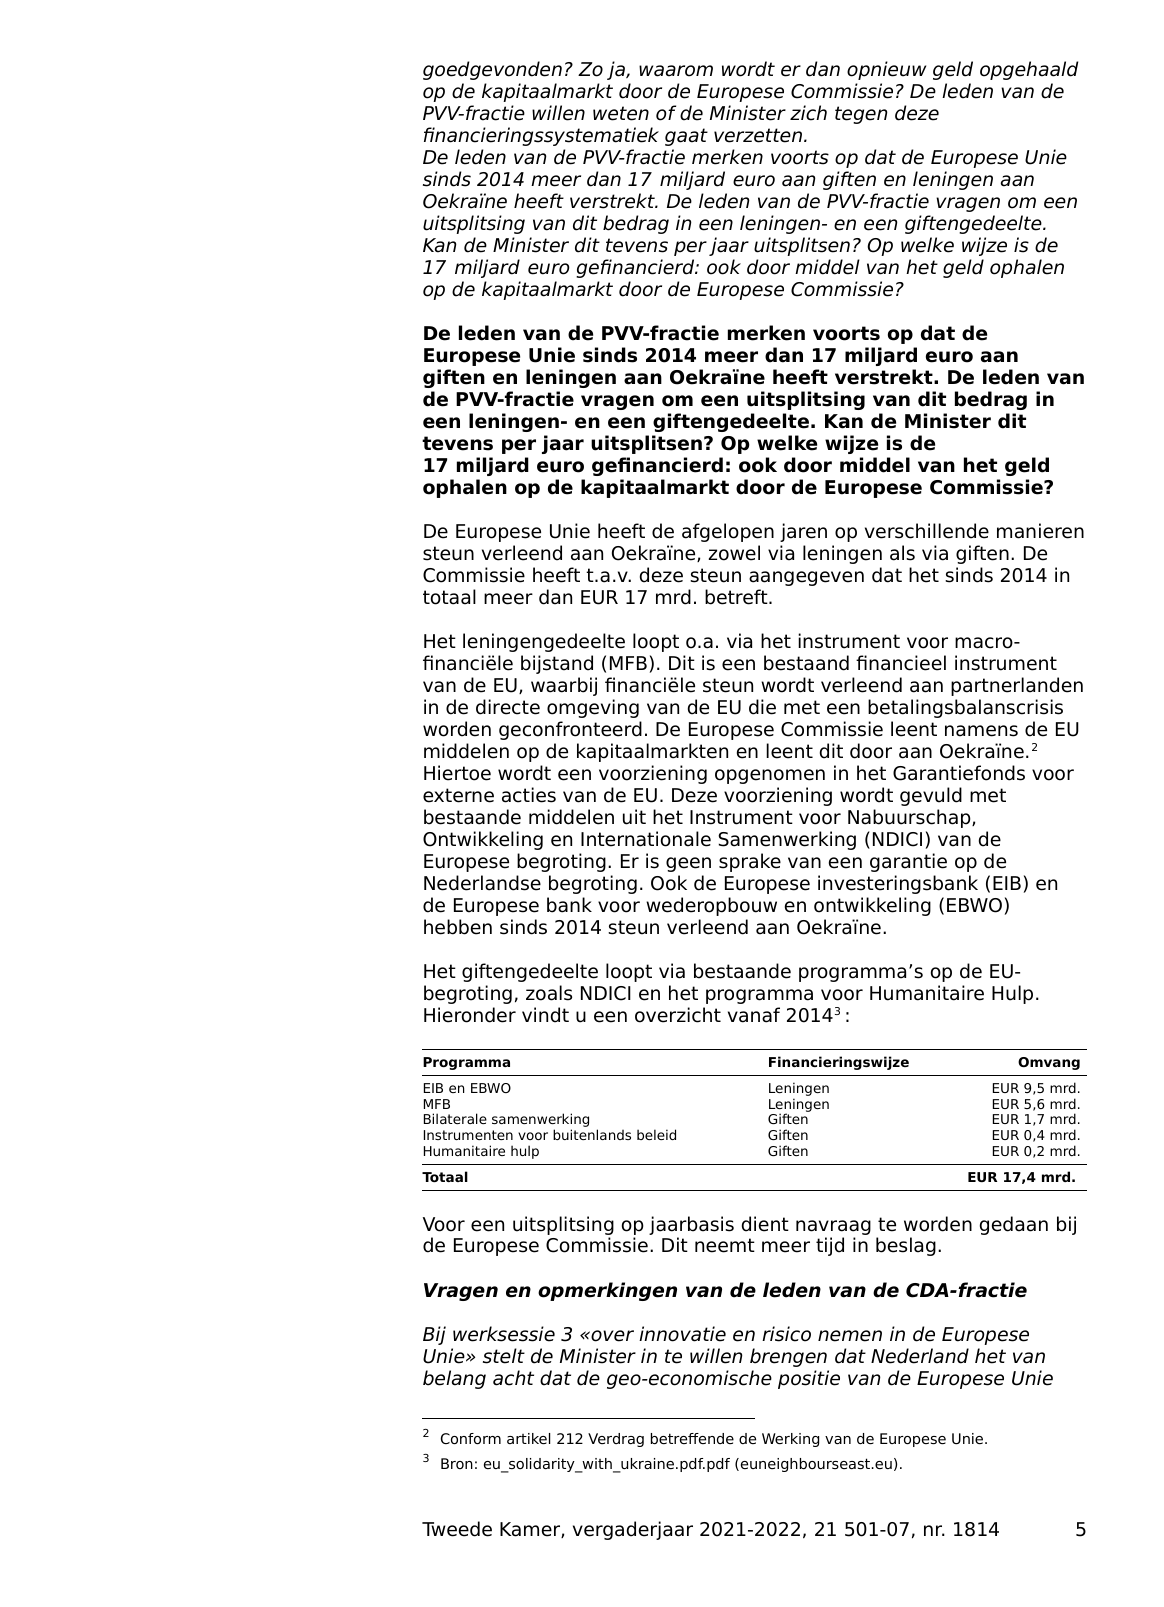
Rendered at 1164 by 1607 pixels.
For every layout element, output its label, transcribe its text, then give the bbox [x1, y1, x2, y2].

table_cell MFB [422, 1096, 762, 1112]
table_cell Giften [762, 1128, 939, 1144]
table_cell Giften [762, 1144, 939, 1164]
table_cell EIB en EBWO [422, 1076, 762, 1096]
text De Europese Unie heeft de afgelopen jaren op verschillende manieren steun verleend aan Oekraïne, zowel via leningen als via giften. De Commissie heeft t.a.v. deze steun aangegeven dat het sinds 2014 in totaal meer dan EUR 17 mrd. betreft. [422, 521, 1087, 609]
table_cell Bilaterale samenwerking [422, 1112, 762, 1128]
text Bron: eu_solidarity_with_ukraine.pdf.pdf (euneighbourseast.eu). [422, 1452, 1087, 1474]
table_cell [762, 1165, 939, 1190]
text goedgevonden? Zo ja, waarom wordt er dan opnieuw geld opgehaald op de kapitaalmarkt door de Europese Commissie? De leden van de PVV-fractie willen weten of de Minister zich tegen deze financieringssystematiek gaat verzetten. [422, 59, 1087, 147]
text De leden van de PVV-fractie merken voorts op dat de Europese Unie sinds 2014 meer dan 17 miljard euro aan giften en leningen aan Oekraïne heeft verstrekt. De leden van de PVV-fractie vragen om een uitsplitsing van dit bedrag in een leningen- en een giftengedeelte. Kan de Minister dit tevens per jaar uitsplitsen? Op welke wijze is de 17 miljard euro gefinancierd: ook door middel van het geld ophalen op de kapitaalmarkt door de Europese Commissie? [422, 147, 1087, 301]
table_cell EUR 1,7 mrd. [939, 1112, 1087, 1128]
table_header Omvang [939, 1050, 1087, 1075]
table_cell EUR 0,2 mrd. [939, 1144, 1087, 1164]
table_cell EUR 9,5 mrd. [939, 1076, 1087, 1096]
text Bij werksessie 3 «over innovatie en risico nemen in de Europese Unie» stelt de Minister in te willen brengen dat Nederland het van belang acht dat de geo-economische positie van de Europese Unie [422, 1324, 1087, 1390]
text Conform artikel 212 Verdrag betreffende de Werking van de Europese Unie. [422, 1427, 1087, 1449]
table_header Programma [422, 1050, 762, 1075]
table_cell Leningen [762, 1096, 939, 1112]
table_header Financieringswijze [762, 1050, 939, 1075]
text Het leningengedeelte loopt o.a. via het instrument voor macro-financiële bijstand (MFB). Dit is een bestaand financieel instrument van de EU, waarbij financiële steun wordt verleend aan partnerlanden in de directe omgeving van de EU die met een betalingsbalanscrisis worden geconfronteerd. De Europese Commissie leent namens de EU middelen op de kapitaalmarkten en leent dit door aan Oekraïne. Hiertoe wordt een voorziening opgenomen in het Garantiefonds voor externe acties van de EU. Deze voorziening wordt gevuld met bestaande middelen uit het Instrument voor Nabuurschap, Ontwikkeling en Internationale Samenwerking (NDICI) van de Europese begroting. Er is geen sprake van een garantie op de Nederlandse begroting. Ook de Europese investeringsbank (EIB) en de Europese bank voor wederopbouw en ontwikkeling (EBWO) hebben sinds 2014 steun verleend aan Oekraïne. [422, 631, 1087, 939]
table_cell Leningen [762, 1076, 939, 1096]
table_cell Humanitaire hulp [422, 1144, 762, 1164]
table_cell Totaal [422, 1165, 762, 1190]
table_cell EUR 5,6 mrd. [939, 1096, 1087, 1112]
subtitle Vragen en opmerkingen van de leden van de CDA-fractie [422, 1279, 1087, 1302]
text Het giftengedeelte loopt via bestaande programma’s op de EU-begroting, zoals NDICI en het programma voor Humanitaire Hulp. Hieronder vindt u een overzicht vanaf 2014: [422, 961, 1087, 1027]
table_cell Giften [762, 1112, 939, 1128]
text Voor een uitsplitsing op jaarbasis dient navraag te worden gedaan bij de Europese Commissie. Dit neemt meer tijd in beslag. [422, 1213, 1087, 1257]
table_cell Instrumenten voor buitenlands beleid [422, 1128, 762, 1144]
text De leden van de PVV-fractie merken voorts op dat de Europese Unie sinds 2014 meer dan 17 miljard euro aan giften en leningen aan Oekraïne heeft verstrekt. De leden van de PVV-fractie vragen om een uitsplitsing van dit bedrag in een leningen- en een giftengedeelte. Kan de Minister dit tevens per jaar uitsplitsen? Op welke wijze is de 17 miljard euro gefinancierd: ook door middel van het geld ophalen op de kapitaalmarkt door de Europese Commissie? [422, 323, 1087, 499]
table_cell EUR 17,4 mrd. [939, 1165, 1087, 1190]
table_cell EUR 0,4 mrd. [939, 1128, 1087, 1144]
